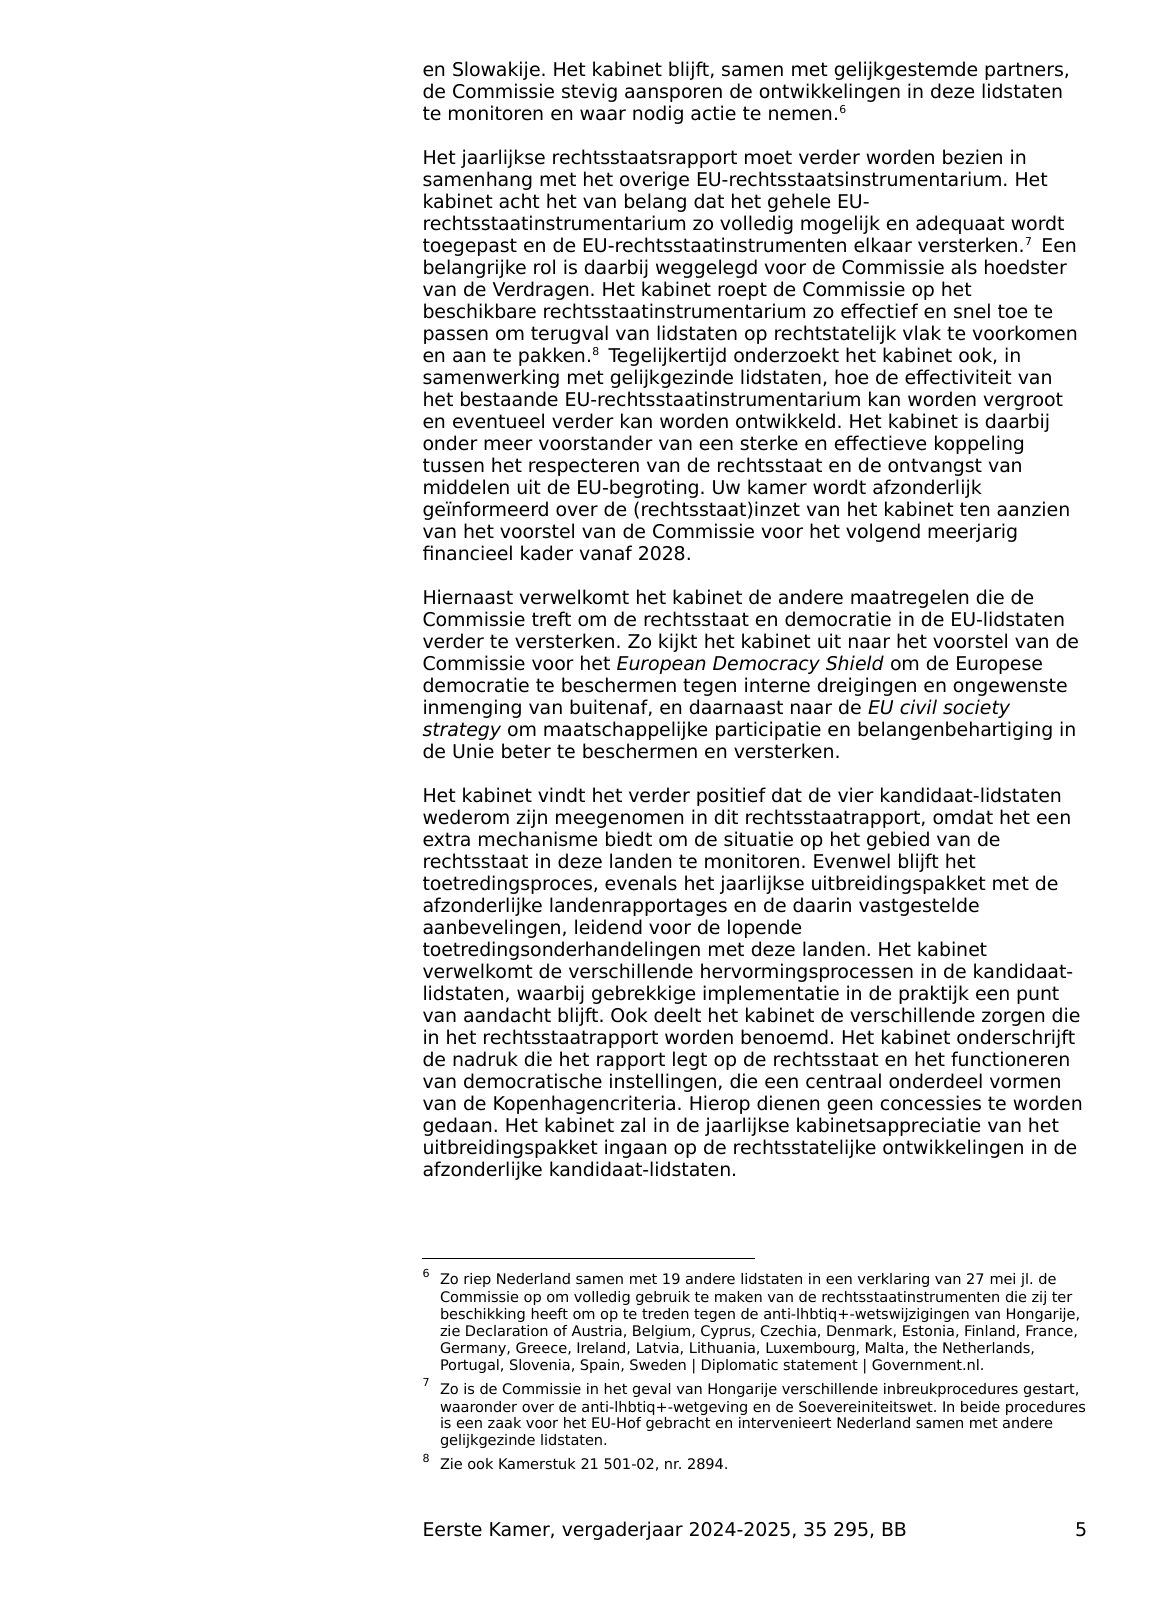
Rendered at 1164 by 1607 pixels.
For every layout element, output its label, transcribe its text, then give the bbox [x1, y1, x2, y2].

text Het jaarlijkse rechtsstaatsrapport moet verder worden bezien in samenhang met het overige EU-rechtsstaatsinstrumentarium. Het kabinet acht het van belang dat het gehele EU-rechtsstaatinstrumentarium zo volledig mogelijk en adequaat wordt toegepast en de EU-rechtsstaatinstrumenten elkaar versterken. Een belangrijke rol is daarbij weggelegd voor de Commissie als hoedster van de Verdragen. Het kabinet roept de Commissie op het beschikbare rechtsstaatinstrumentarium zo effectief en snel toe te passen om terugval van lidstaten op rechtstatelijk vlak te voorkomen en aan te pakken. Tegelijkertijd onderzoekt het kabinet ook, in samenwerking met gelijkgezinde lidstaten, hoe de effectiviteit van het bestaande EU-rechtsstaatinstrumentarium kan worden vergroot en eventueel verder kan worden ontwikkeld. Het kabinet is daarbij onder meer voorstander van een sterke en effectieve koppeling tussen het respecteren van de rechtsstaat en de ontvangst van middelen uit de EU-begroting. Uw kamer wordt afzonderlijk geïnformeerd over de (rechtsstaat)inzet van het kabinet ten aanzien van het voorstel van de Commissie voor het volgend meerjarig financieel kader vanaf 2028. [422, 147, 1087, 565]
text Zie ook Kamerstuk 21 501-02, nr. 2894. [422, 1452, 1087, 1474]
text Hiernaast verwelkomt het kabinet de andere maatregelen die de Commissie treft om de rechtsstaat en democratie in de EU-lidstaten verder te versterken. Zo kijkt het kabinet uit naar het voorstel van de Commissie voor het European Democracy Shield om de Europese democratie te beschermen tegen interne dreigingen en ongewenste inmenging van buitenaf, en daarnaast naar de EU civil society strategy om maatschappelijke participatie en belangenbehartiging in de Unie beter te beschermen en versterken. [422, 587, 1087, 763]
text Zo riep Nederland samen met 19 andere lidstaten in een verklaring van 27 mei jl. de Commissie op om volledig gebruik te maken van de rechtsstaatinstrumenten die zij ter beschikking heeft om op te treden tegen de anti-lhbtiq+-wetswijzigingen van Hongarije, zie Declaration of Austria, Belgium, Cyprus, Czechia, Denmark, Estonia, Finland, France, Germany, Greece, Ireland, Latvia, Lithuania, Luxembourg, Malta, the Netherlands, Portugal, Slovenia, Spain, Sweden | Diplomatic statement | Government.nl. [422, 1267, 1087, 1374]
text Zo is de Commissie in het geval van Hongarije verschillende inbreukprocedures gestart, waaronder over de anti-lhbtiq+-wetgeving en de Soevereiniteitswet. In beide procedures is een zaak voor het EU-Hof gebracht en intervenieert Nederland samen met andere gelijkgezinde lidstaten. [422, 1377, 1087, 1449]
text Het kabinet vindt het verder positief dat de vier kandidaat-lidstaten wederom zijn meegenomen in dit rechtsstaatrapport, omdat het een extra mechanisme biedt om de situatie op het gebied van de rechtsstaat in deze landen te monitoren. Evenwel blijft het toetredingsproces, evenals het jaarlijkse uitbreidingspakket met de afzonderlijke landenrapportages en de daarin vastgestelde aanbevelingen, leidend voor de lopende toetredingsonderhandelingen met deze landen. Het kabinet verwelkomt de verschillende hervormingsprocessen in de kandidaat-lidstaten, waarbij gebrekkige implementatie in de praktijk een punt van aandacht blijft. Ook deelt het kabinet de verschillende zorgen die in het rechtsstaatrapport worden benoemd. Het kabinet onderschrijft de nadruk die het rapport legt op de rechtsstaat en het functioneren van democratische instellingen, die een centraal onderdeel vormen van de Kopenhagencriteria. Hierop dienen geen concessies te worden gedaan. Het kabinet zal in de jaarlijkse kabinetsappreciatie van het uitbreidingspakket ingaan op de rechtsstatelijke ontwikkelingen in de afzonderlijke kandidaat-lidstaten. [422, 785, 1087, 1181]
text en Slowakije. Het kabinet blijft, samen met gelijkgestemde partners, de Commissie stevig aansporen de ontwikkelingen in deze lidstaten te monitoren en waar nodig actie te nemen. [422, 59, 1087, 125]
